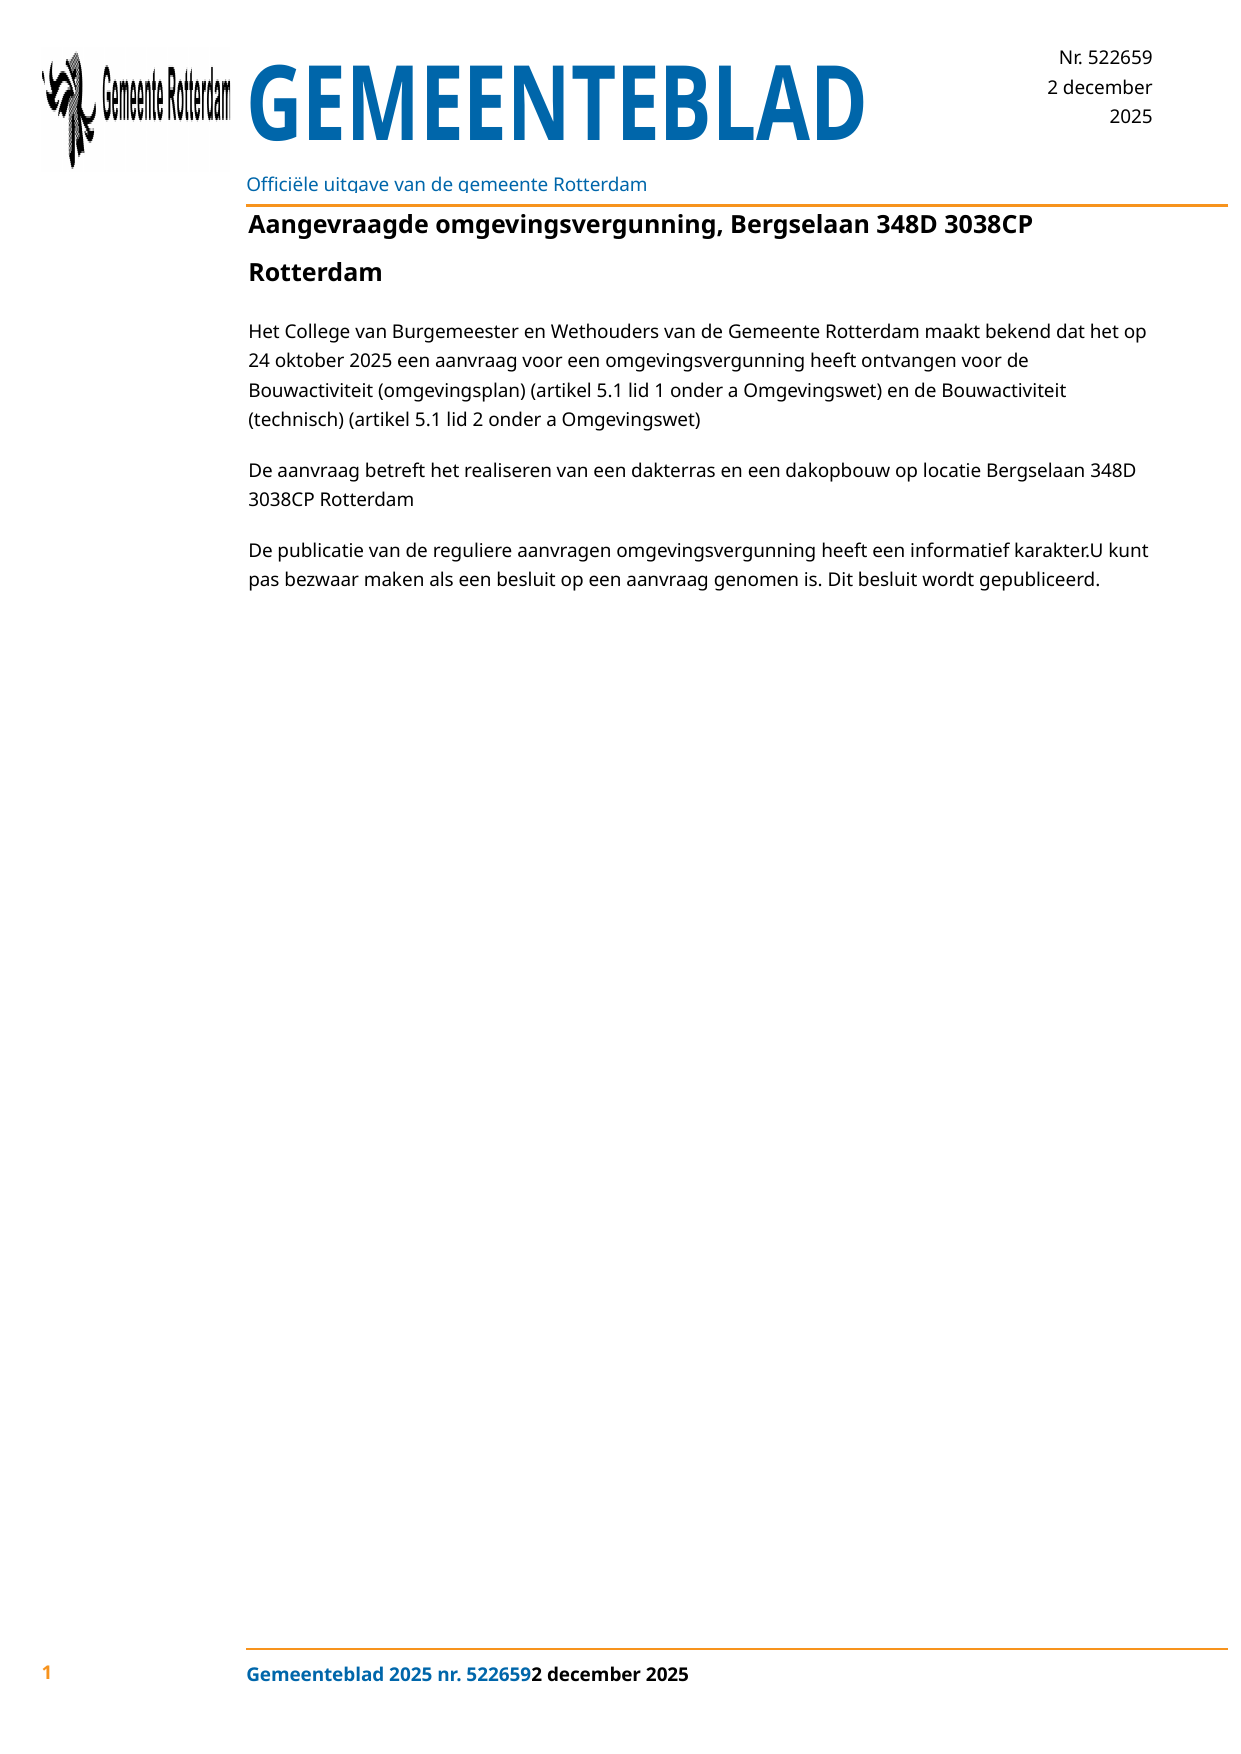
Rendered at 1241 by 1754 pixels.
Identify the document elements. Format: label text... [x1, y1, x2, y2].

text Aangevraagde omgevingsvergunning, Bergselaan 348D 3038CP Rotterdam [248, 207, 1152, 288]
picture [41, 47, 231, 172]
text Het College van Burgemeester en Wethouders van de Gemeente Rotterdam maakt bekend dat het op 24 oktober 2025 een aanvraag voor een omgevingsvergunning heeft ontvangen voor de Bouwactiviteit (omgevingsplan) (artikel 5.1 lid 1 onder a Omgevingswet) en de Bouwactiviteit (technisch) (artikel 5.1 lid 2 onder a Omgevingswet) [248, 318, 1152, 432]
text De aanvraag betreft het realiseren van een dakterras en een dakopbouw op locatie Bergselaan 348D 3038CP Rotterdam [248, 457, 1152, 512]
text De publicatie van de reguliere aanvragen omgevingsvergunning heeft een informatief karakter.U kunt pas bezwaar maken als een besluit op een aanvraag genomen is. Dit besluit wordt gepubliceerd. [248, 537, 1152, 592]
